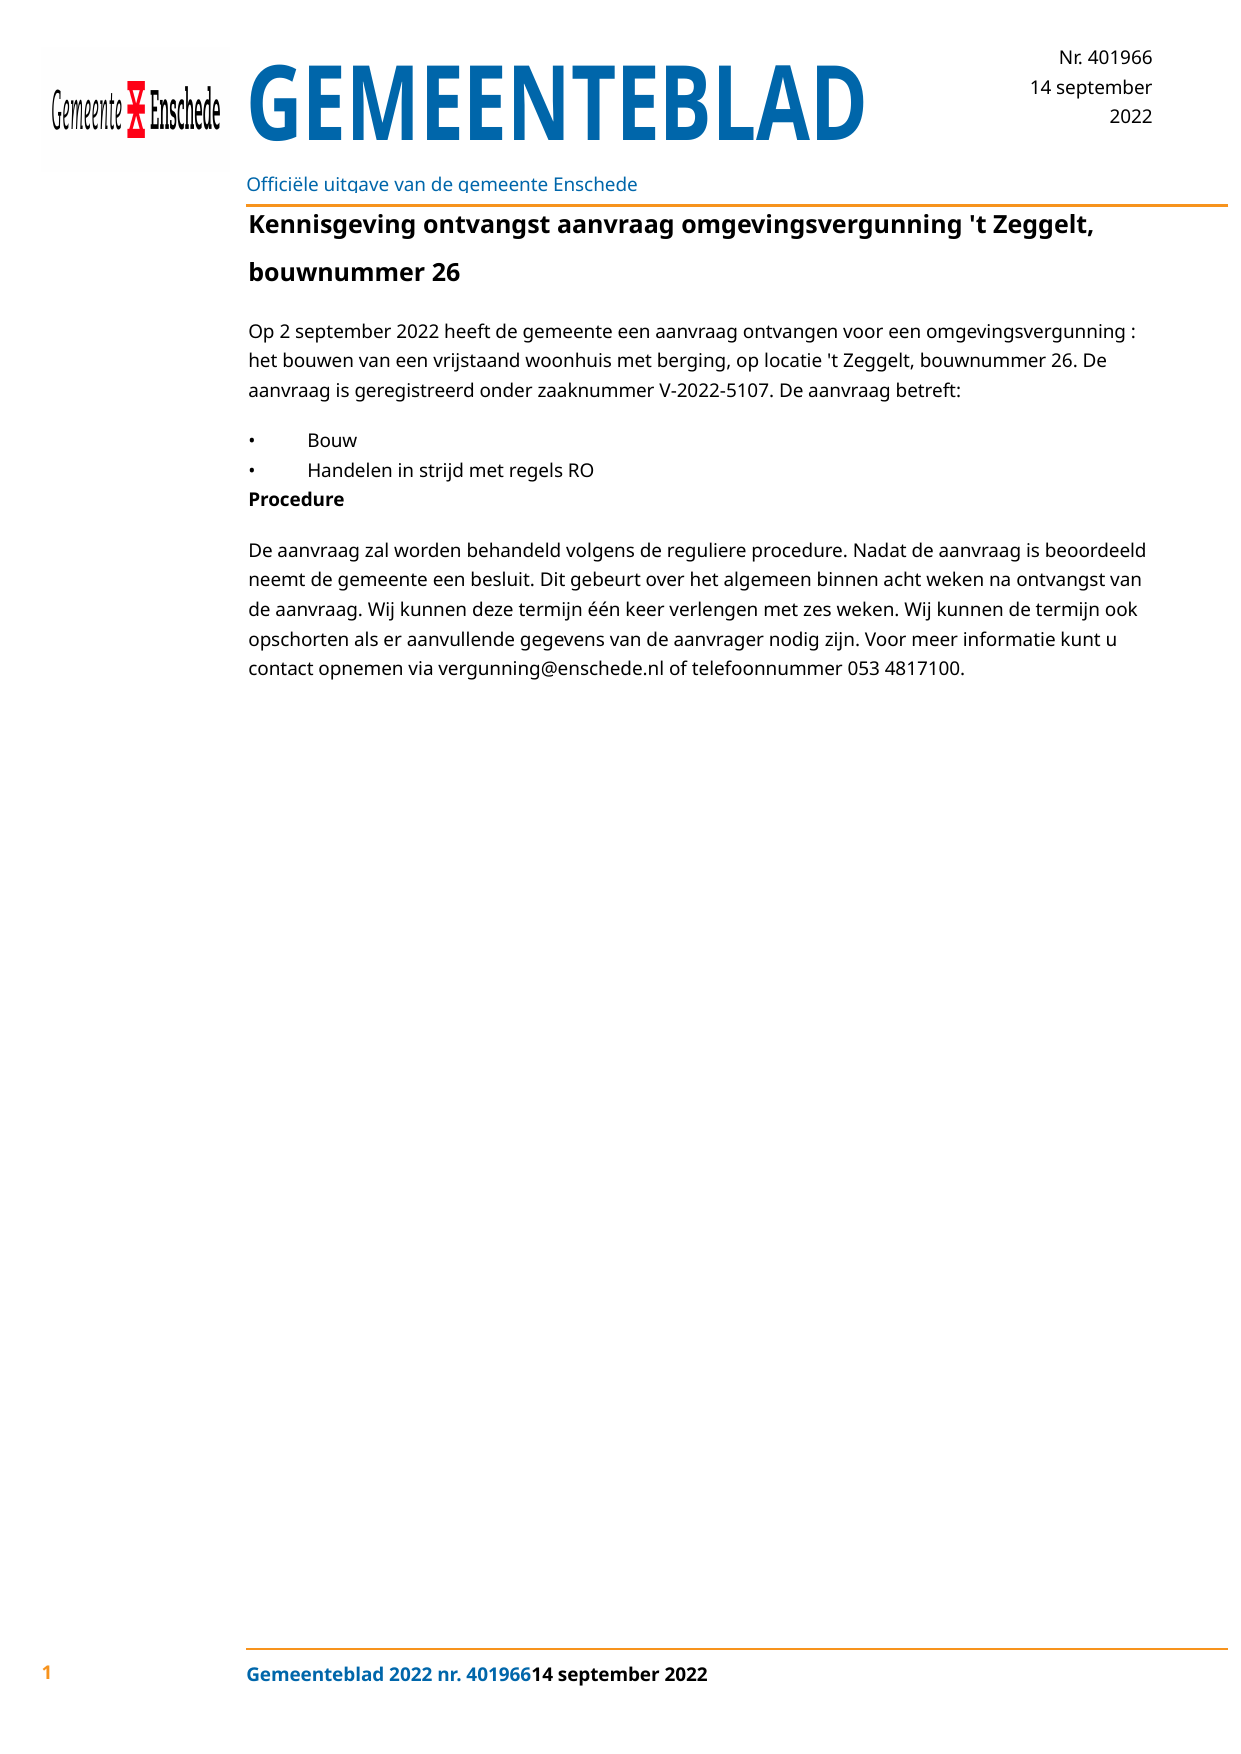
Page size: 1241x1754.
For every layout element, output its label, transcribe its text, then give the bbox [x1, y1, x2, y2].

text Procedure [248, 487, 1152, 512]
text Kennisgeving ontvangst aanvraag omgevingsvergunning 't Zeggelt, bouwnummer 26 [248, 207, 1152, 288]
list Handelen in strijd met regels RO [248, 457, 1152, 483]
list Bouw [248, 427, 1152, 453]
picture [41, 47, 231, 172]
text Op 2 september 2022 heeft de gemeente een aanvraag ontvangen voor een omgevingsvergunning : het bouwen van een vrijstaand woonhuis met berging, op locatie 't Zeggelt, bouwnummer 26. De aanvraag is geregistreerd onder zaaknummer V-2022-5107. De aanvraag betreft: [248, 318, 1152, 403]
text De aanvraag zal worden behandeld volgens de reguliere procedure. Nadat de aanvraag is beoordeeld neemt de gemeente een besluit. Dit gebeurt over het algemeen binnen acht weken na ontvangst van de aanvraag. Wij kunnen deze termijn één keer verlengen met zes weken. Wij kunnen de termijn ook opschorten als er aanvullende gegevens van de aanvrager nodig zijn. Voor meer informatie kunt u contact opnemen via vergunning@enschede.nl of telefoonnummer 053 4817100. [248, 537, 1152, 681]
